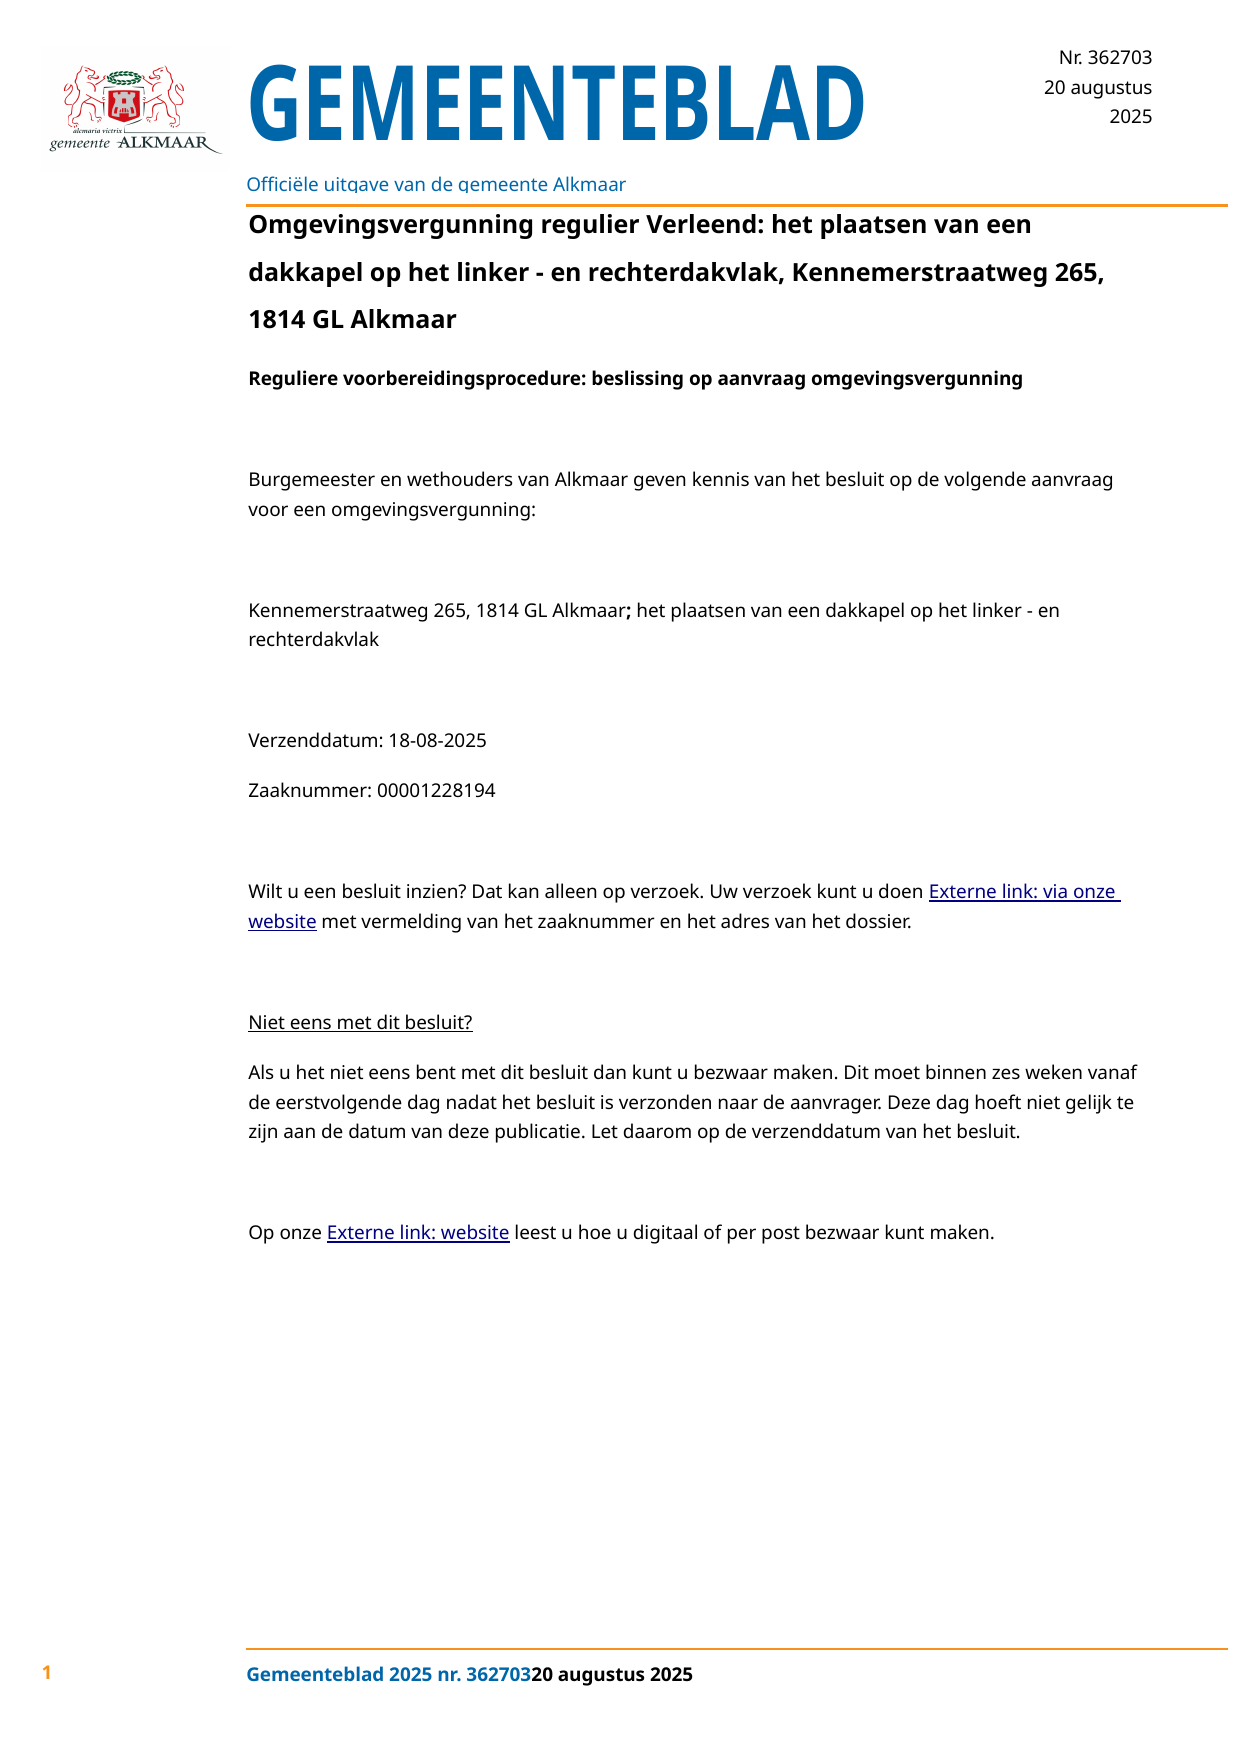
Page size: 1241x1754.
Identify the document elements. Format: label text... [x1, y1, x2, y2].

text Kennemerstraatweg 265, 1814 GL Alkmaar; het plaatsen van een dakkapel op het linker - en rechterdakvlak [248, 597, 1152, 652]
text Als u het niet eens bent met dit besluit dan kunt u bezwaar maken. Dit moet binnen zes weken vanaf de eerstvolgende dag nadat het besluit is verzonden naar de aanvrager. Deze dag hoeft niet gelijk te zijn aan de datum van deze publicatie. Let daarom op de verzenddatum van het besluit. [248, 1059, 1152, 1144]
text Verzenddatum: 18-08-2025 [248, 727, 1152, 753]
text Zaaknummer: 00001228194 [248, 778, 1152, 803]
text Burgemeester en wethouders van Alkmaar geven kennis van het besluit op de volgende aanvraag voor een omgevingsvergunning: [248, 466, 1152, 522]
text Wilt u een besluit inzien? Dat kan alleen op verzoek. Uw verzoek kunt u doen Externe link: via onze website met vermelding van het zaaknummer en het adres van het dossier. [248, 878, 1152, 934]
picture [41, 47, 231, 172]
text Reguliere voorbereidingsprocedure: beslissing op aanvraag omgevingsvergunning [248, 366, 1152, 391]
text Op onze Externe link: website leest u hoe u digitaal of per post bezwaar kunt maken. [248, 1219, 1152, 1245]
text Niet eens met dit besluit? [248, 1009, 1152, 1034]
text Omgevingsvergunning regulier Verleend: het plaatsen van een dakkapel op het linker - en rechterdakvlak, Kennemerstraatweg 265, 1814 GL Alkmaar [248, 207, 1152, 336]
